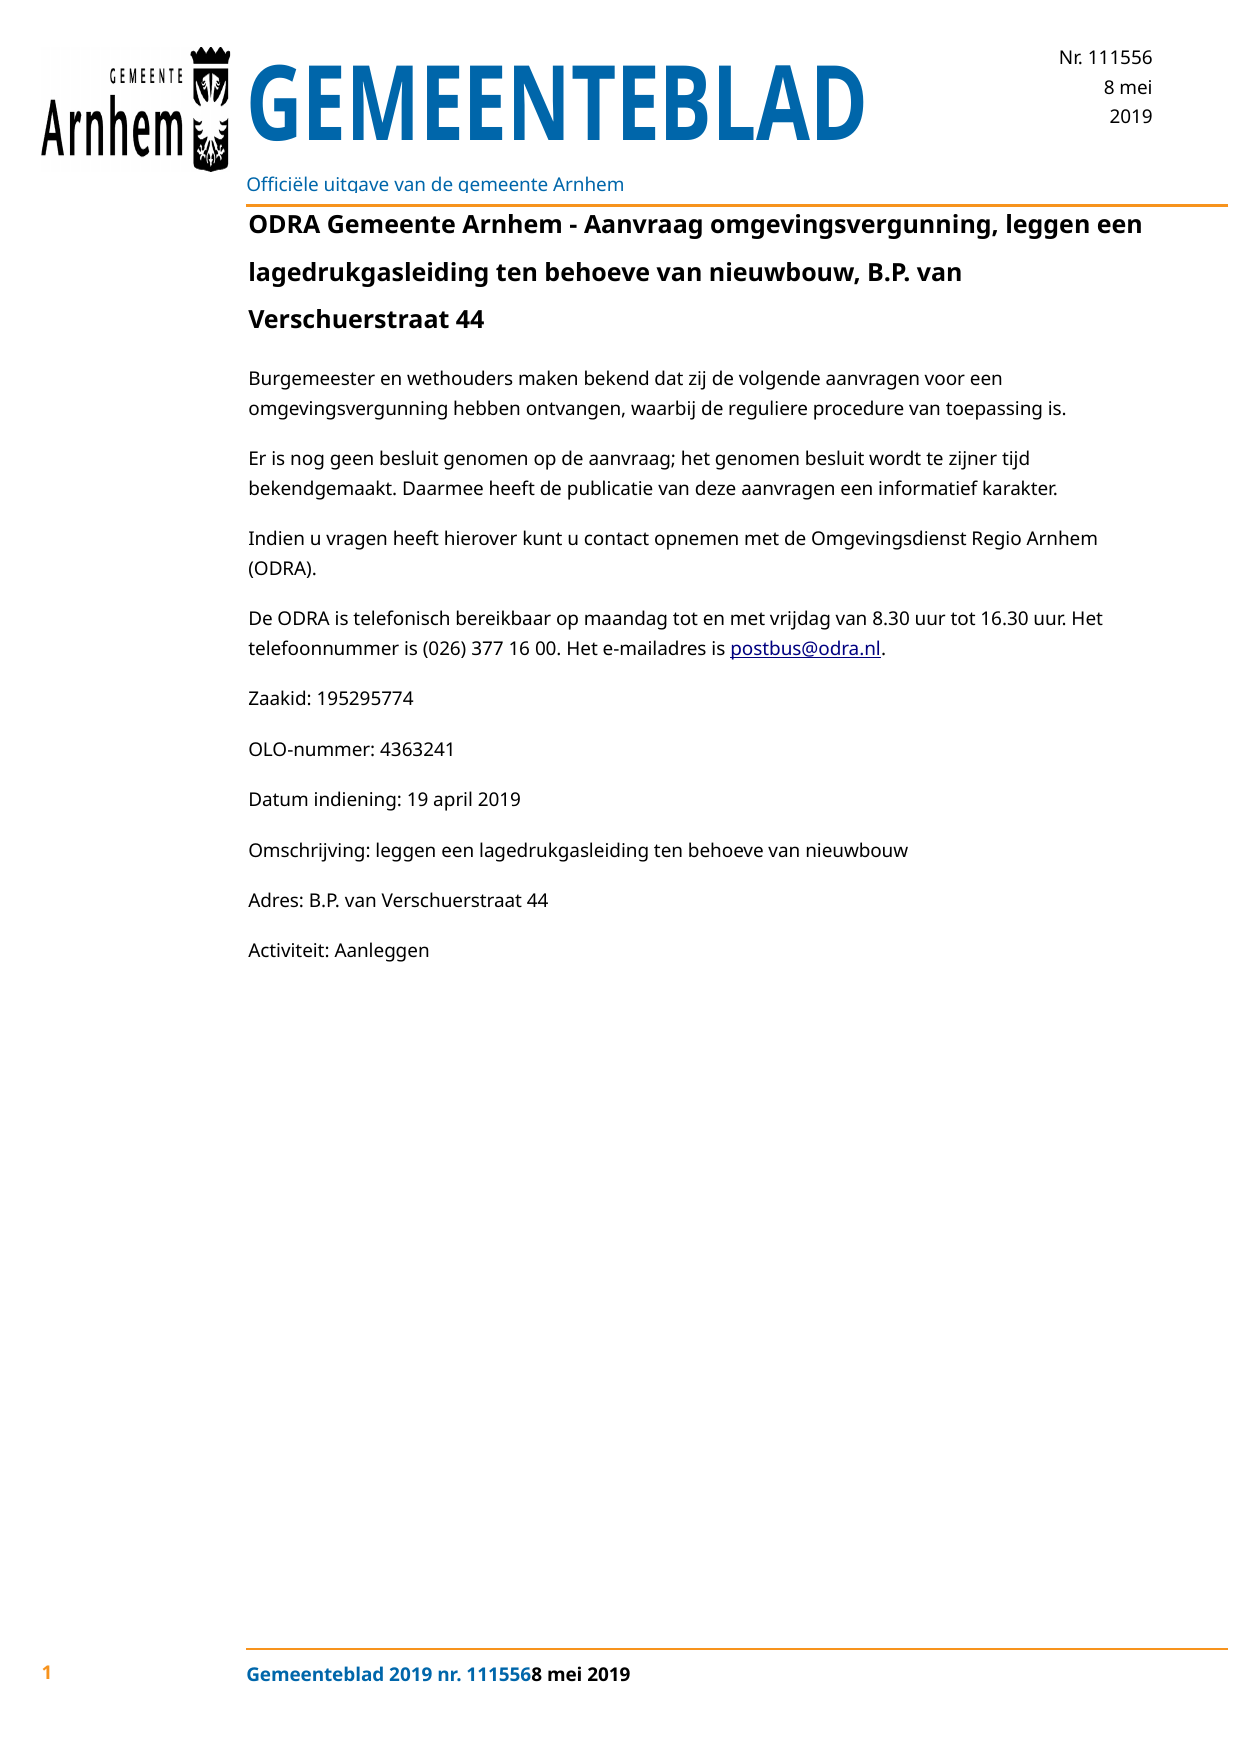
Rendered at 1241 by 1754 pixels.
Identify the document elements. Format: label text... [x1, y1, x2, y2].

text Datum indiening: 19 april 2019 [248, 786, 1152, 812]
text Zaakid: 195295774 [248, 686, 1152, 711]
text Burgemeester en wethouders maken bekend dat zij de volgende aanvragen voor een omgevingsvergunning hebben ontvangen, waarbij de reguliere procedure van toepassing is. [248, 366, 1152, 421]
text Er is nog geen besluit genomen op de aanvraag; het genomen besluit wordt te zijner tijd bekendgemaakt. Daarmee heeft de publicatie van deze aanvragen een informatief karakter. [248, 446, 1152, 501]
text Omschrijving: leggen een lagedrukgasleiding ten behoeve van nieuwbouw [248, 837, 1152, 862]
text Adres: B.P. van Verschuerstraat 44 [248, 887, 1152, 913]
text Activiteit: Aanleggen [248, 938, 1152, 963]
text De ODRA is telefonisch bereikbaar op maandag tot en met vrijdag van 8.30 uur tot 16.30 uur. Het telefoonnummer is (026) 377 16 00. Het e-mailadres is postbus@odra.nl. [248, 606, 1152, 661]
picture [41, 47, 231, 172]
text OLO-nummer: 4363241 [248, 736, 1152, 762]
text ODRA Gemeente Arnhem - Aanvraag omgevingsvergunning, leggen een lagedrukgasleiding ten behoeve van nieuwbouw, B.P. van Verschuerstraat 44 [248, 207, 1152, 336]
text Indien u vragen heeft hierover kunt u contact opnemen met de Omgevingsdienst Regio Arnhem (ODRA). [248, 526, 1152, 581]
